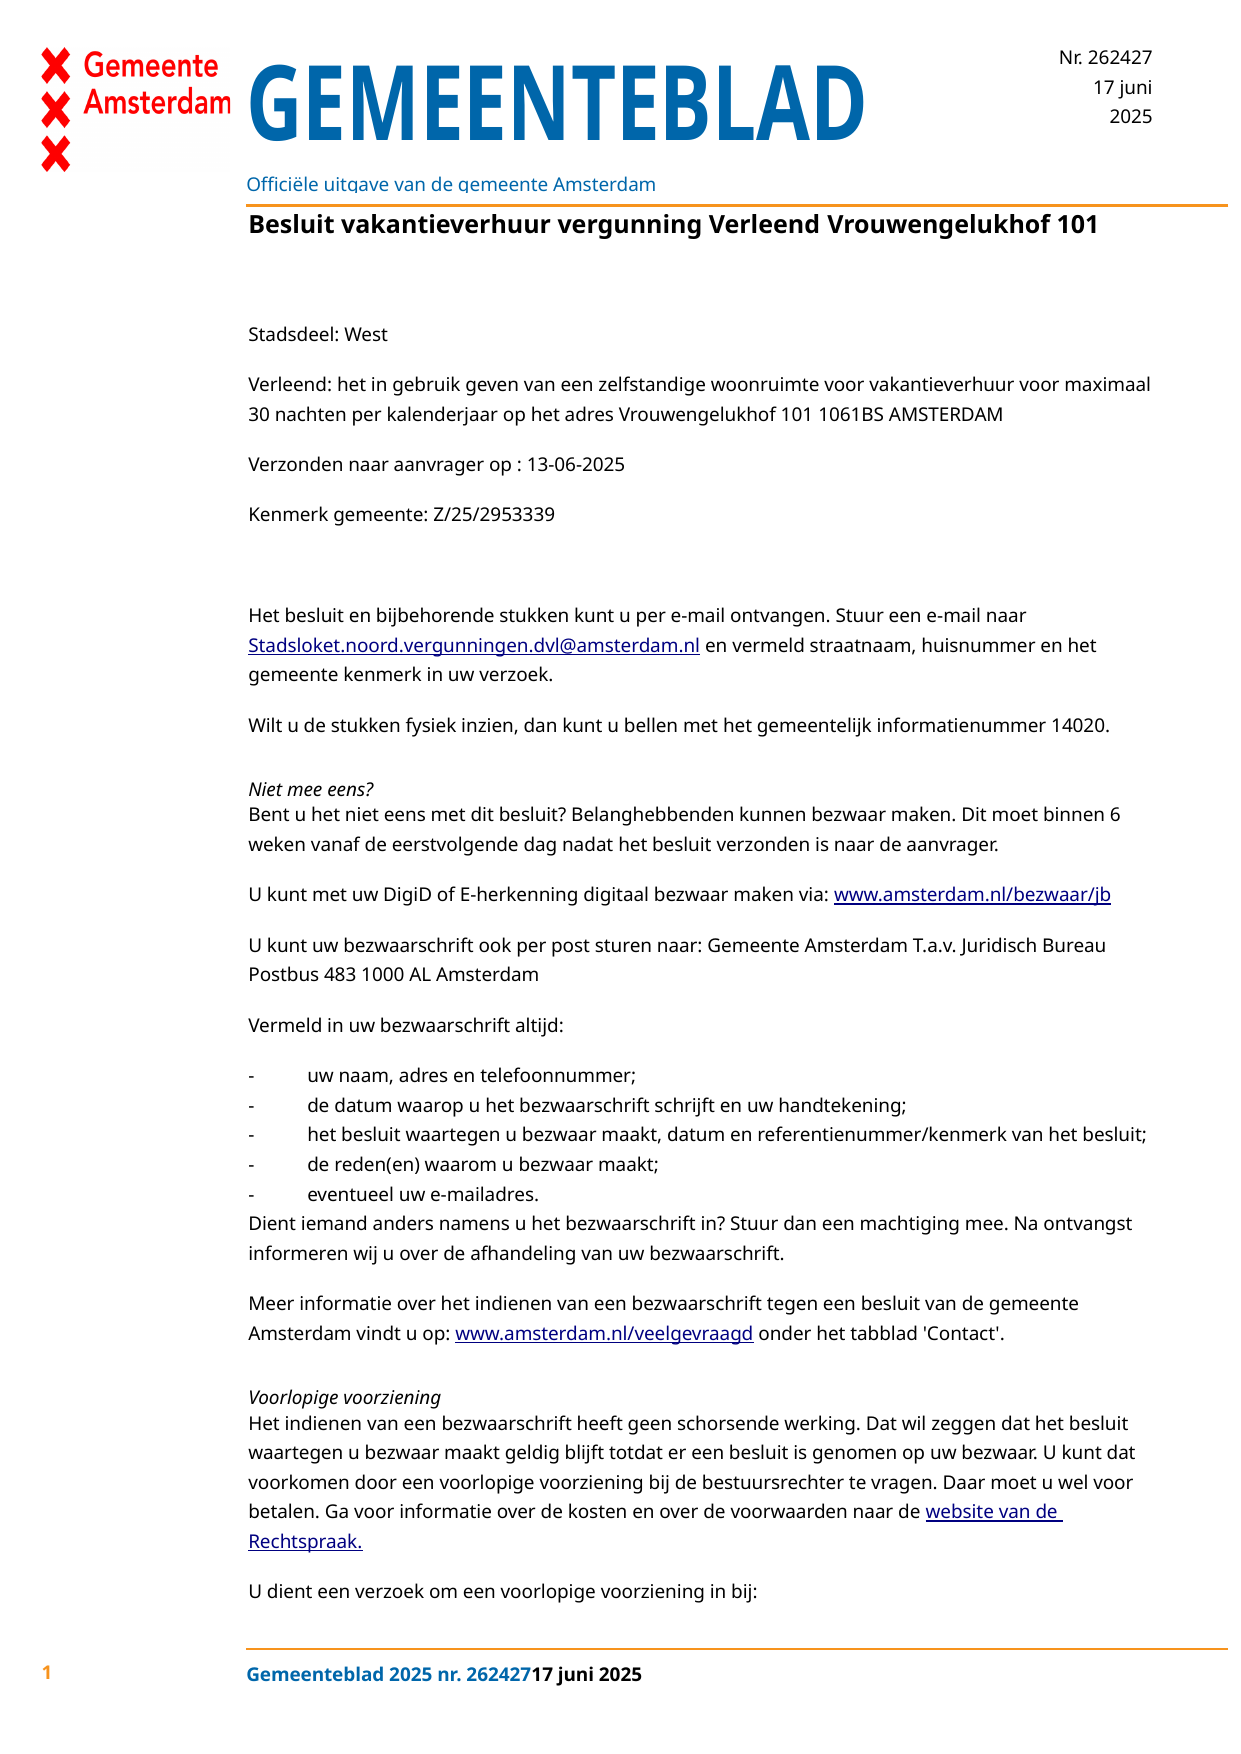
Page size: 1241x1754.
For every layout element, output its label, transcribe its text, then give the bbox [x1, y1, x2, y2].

text U dient een verzoek om een voorlopige voorziening in bij: [248, 1578, 1152, 1604]
text Vermeld in uw bezwaarschrift altijd: [248, 1012, 1152, 1038]
text Bent u het niet eens met dit besluit? Belanghebbenden kunnen bezwaar maken. Dit moet binnen 6 weken vanaf de eerstvolgende dag nadat het besluit verzonden is naar de aanvrager. [248, 802, 1152, 857]
text Besluit vakantieverhuur vergunning Verleend Vrouwengelukhof 101 [248, 207, 1152, 241]
text U kunt uw bezwaarschrift ook per post sturen naar: Gemeente Amsterdam T.a.v. Juridisch Bureau Postbus 483 1000 AL Amsterdam [248, 932, 1152, 987]
text Wilt u de stukken fysiek inzien, dan kunt u bellen met het gemeentelijk informatienummer 14020. [248, 712, 1152, 738]
text Meer informatie over het indienen van een bezwaarschrift tegen een besluit van de gemeente Amsterdam vindt u op: www.amsterdam.nl/veelgevraagd onder het tabblad 'Contact'. [248, 1290, 1152, 1346]
text Voorlopige voorziening [248, 1384, 1152, 1410]
text Niet mee eens? [248, 776, 1152, 802]
list uw naam, adres en telefoonnummer; [248, 1062, 1152, 1088]
text Kenmerk gemeente: Z/25/2953339 [248, 502, 1152, 527]
text Verleend: het in gebruik geven van een zelfstandige woonruimte voor vakantieverhuur voor maximaal 30 nachten per kalenderjaar op het adres Vrouwengelukhof 101 1061BS AMSTERDAM [248, 371, 1152, 426]
text Het indienen van een bezwaarschrift heeft geen schorsende werking. Dat wil zeggen dat het besluit waartegen u bezwaar maakt geldig blijft totdat er een besluit is genomen op uw bezwaar. U kunt dat voorkomen door een voorlopige voorziening bij de bestuursrechter te vragen. Daar moet u wel voor betalen. Ga voor informatie over de kosten en over de voorwaarden naar de website van de Rechtspraak. [248, 1410, 1152, 1554]
list eventueel uw e-mailadres. [248, 1181, 1152, 1207]
picture [41, 47, 231, 172]
list de datum waarop u het bezwaarschrift schrijft en uw handtekening; [248, 1092, 1152, 1118]
text Dient iemand anders namens u het bezwaarschrift in? Stuur dan een machtiging mee. Na ontvangst informeren wij u over de afhandeling van uw bezwaarschrift. [248, 1210, 1152, 1266]
list de reden(en) waarom u bezwaar maakt; [248, 1151, 1152, 1177]
list het besluit waartegen u bezwaar maakt, datum en referentienummer/kenmerk van het besluit; [248, 1122, 1152, 1147]
text Stadsdeel: West [248, 321, 1152, 346]
text U kunt met uw DigiD of E-herkenning digitaal bezwaar maken via: www.amsterdam.nl/bezwaar/jb [248, 882, 1152, 907]
text Het besluit en bijbehorende stukken kunt u per e-mail ontvangen. Stuur een e-mail naar Stadsloket.noord.vergunningen.dvl@amsterdam.nl en vermeld straatnaam, huisnummer en het gemeente kenmerk in uw verzoek. [248, 602, 1152, 687]
text Verzonden naar aanvrager op : 13-06-2025 [248, 451, 1152, 477]
